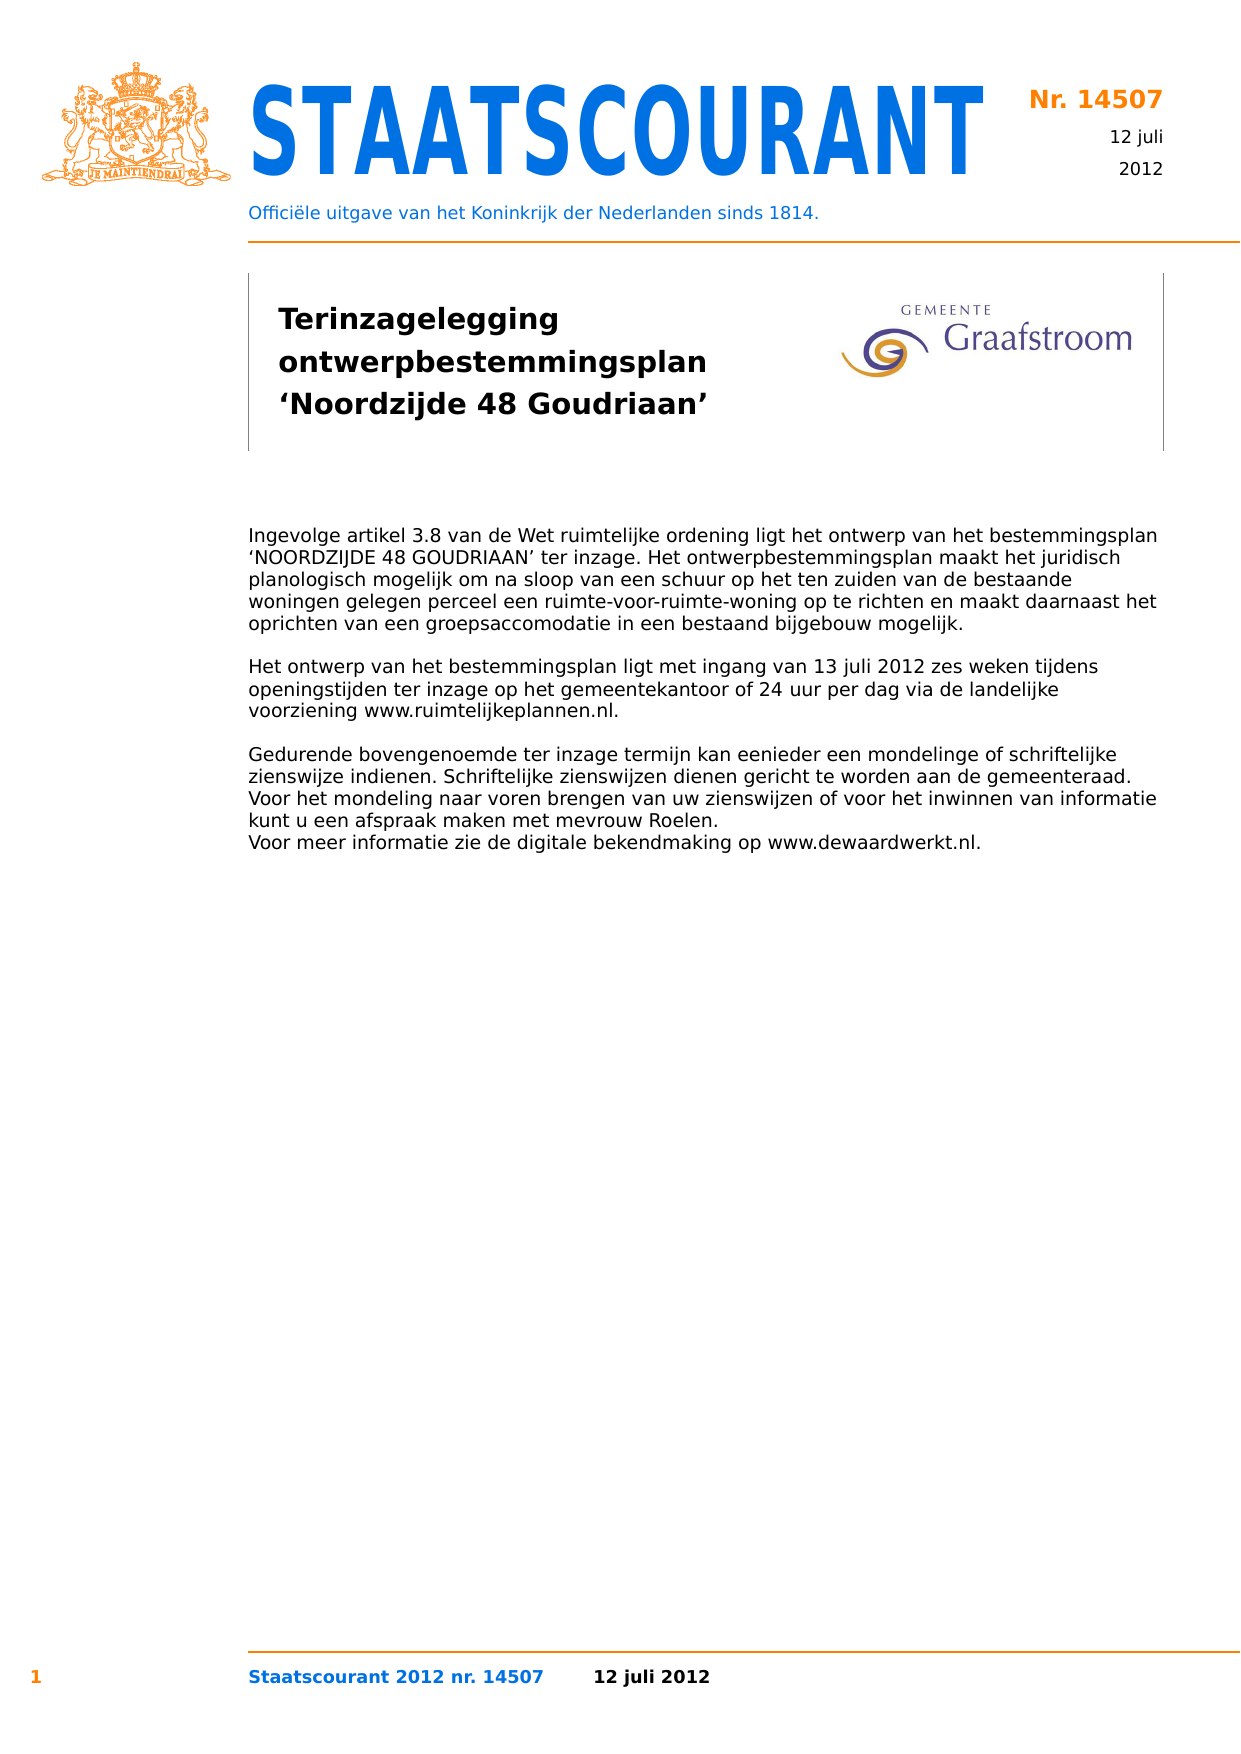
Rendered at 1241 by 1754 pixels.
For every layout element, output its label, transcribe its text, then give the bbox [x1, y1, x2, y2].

table_header Nr. 14507 [998, 62, 1240, 121]
subtitle Terinzagelegging ontwerpbestemmingsplan ‘Noordzijde 48 Goudriaan’ [249, 273, 1163, 451]
picture [41, 62, 231, 186]
text Het ontwerp van het bestemmingsplan ligt met ingang van 13 juli 2012 zes weken tijdens openingstijden ter inzage op het gemeentekantoor of 24 uur per dag via de landelijke voorziening www.ruimtelijkeplannen.nl. [248, 656, 1163, 722]
text Gedurende bovengenoemde ter inzage termijn kan eenieder een mondelinge of schriftelijke zienswijze indienen. Schriftelijke zienswijzen dienen gericht te worden aan de gemeenteraad. Voor het mondeling naar voren brengen van uw zienswijzen of voor het inwinnen van informatie kunt u een afspraak maken met mevrouw Roelen. [248, 744, 1163, 832]
table_header [25, 62, 248, 241]
table_cell 12 juli [998, 121, 1240, 153]
text Voor meer informatie zie de digitale bekendmaking op www.dewaardwerkt.nl. [248, 832, 1163, 854]
table_cell Officiële uitgave van het Koninkrijk der Nederlanden sinds 1814. [248, 203, 1240, 241]
table_cell 2012 [998, 153, 1240, 203]
table_header STAATSCOURANT [248, 62, 998, 203]
text Ingevolge artikel 3.8 van de Wet ruimtelijke ordening ligt het ontwerp van het bestemmingsplan ‘NOORDZIJDE 48 GOUDRIAAN’ ter inzage. Het ontwerpbestemmingsplan maakt het juridisch planologisch mogelijk om na sloop van een schuur op het ten zuiden van de bestaande woningen gelegen perceel een ruimte-voor-ruimte-woning op te richten en maakt daarnaast het oprichten van een groepsaccomodatie in een bestaand bijgebouw mogelijk. [248, 525, 1163, 634]
picture [838, 302, 1134, 380]
